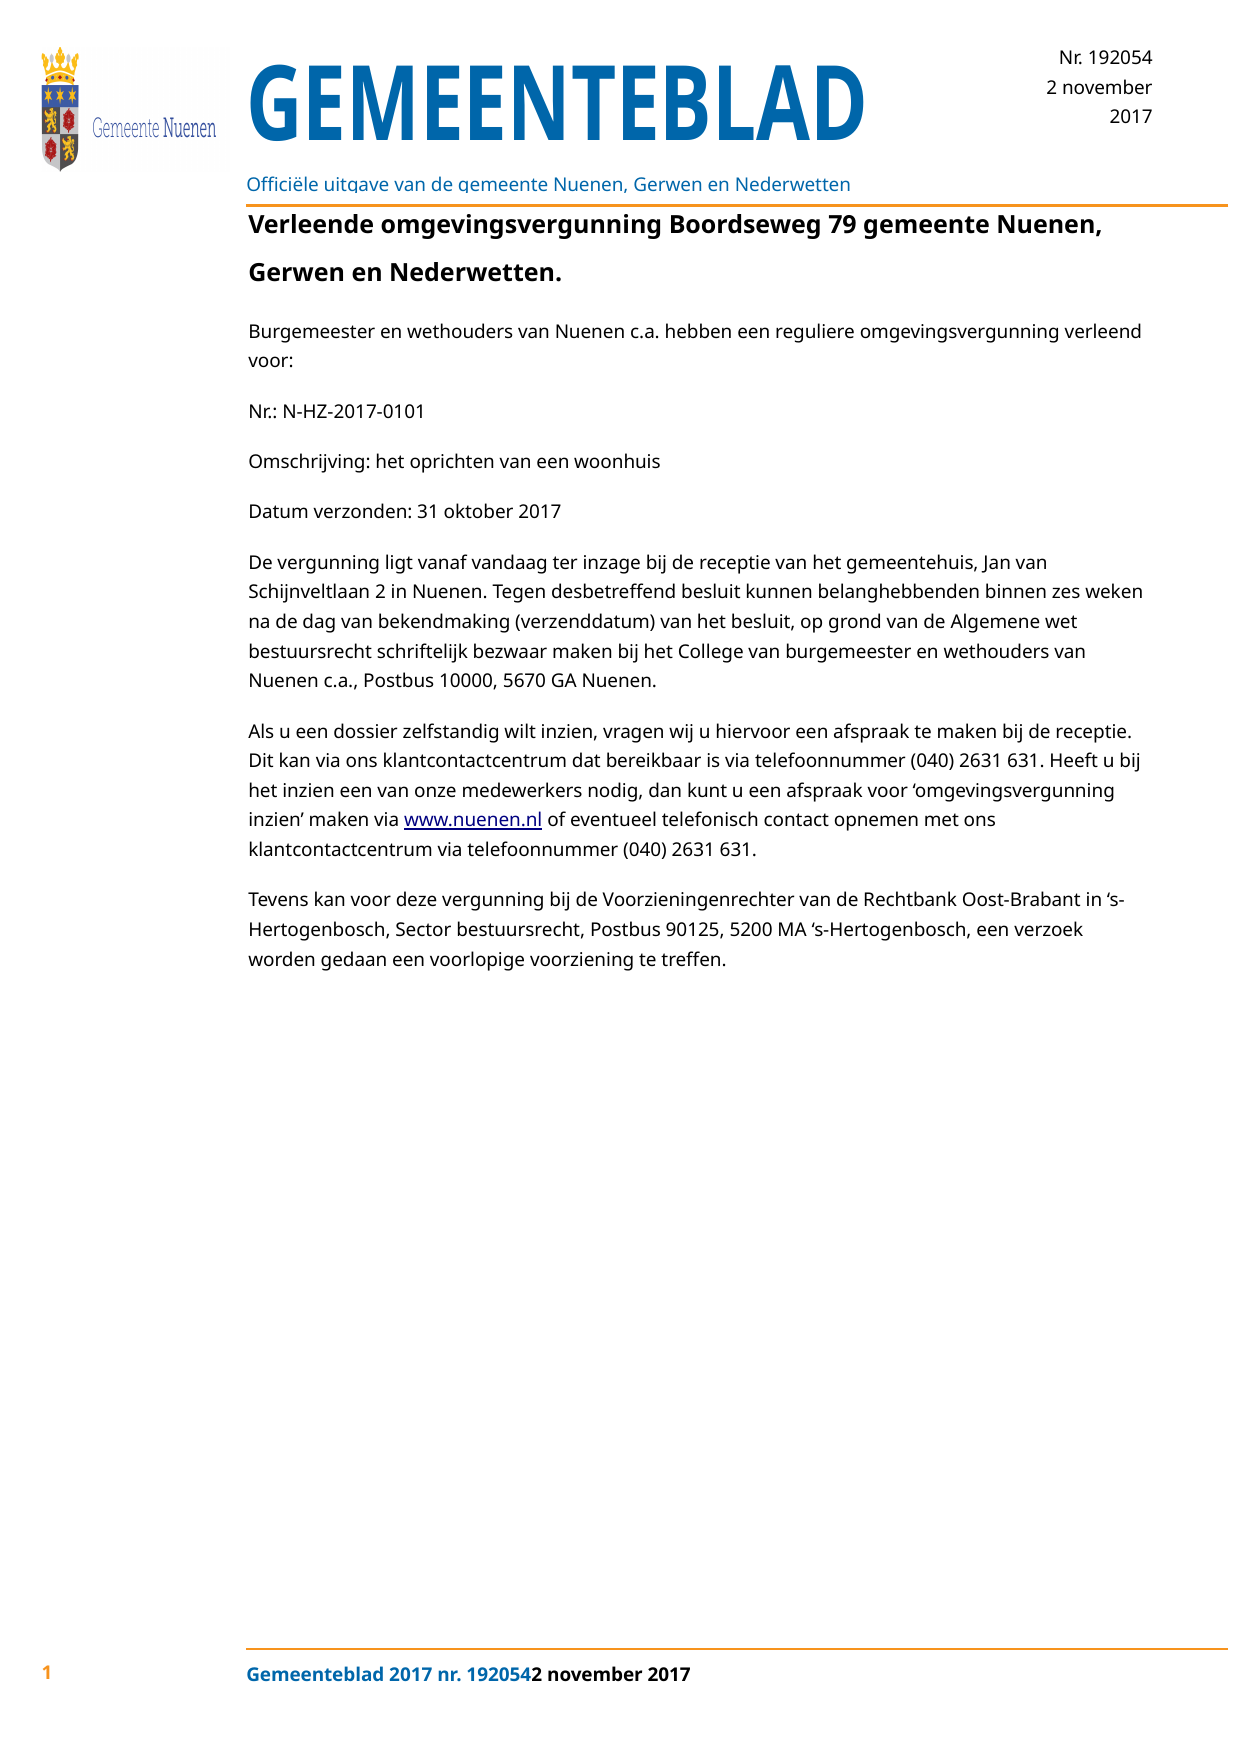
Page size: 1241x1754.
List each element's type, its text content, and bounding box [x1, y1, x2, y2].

picture [41, 47, 231, 172]
text Tevens kan voor deze vergunning bij de Voorzieningenrechter van de Rechtbank Oost-Brabant in ‘s-Hertogenbosch, Sector bestuursrecht, Postbus 90125, 5200 MA ‘s-Hertogenbosch, een verzoek worden gedaan een voorlopige voorziening te treffen. [248, 887, 1152, 972]
text Omschrijving: het oprichten van een woonhuis [248, 448, 1152, 474]
text Burgemeester en wethouders van Nuenen c.a. hebben een reguliere omgevingsvergunning verleend voor: [248, 318, 1152, 373]
text Nr.: N-HZ-2017-0101 [248, 398, 1152, 424]
text Als u een dossier zelfstandig wilt inzien, vragen wij u hiervoor een afspraak te maken bij de receptie. Dit kan via ons klantcontactcentrum dat bereikbaar is via telefoonnummer (040) 2631 631. Heeft u bij het inzien een van onze medewerkers nodig, dan kunt u een afspraak voor ‘omgevingsvergunning inzien’ maken via www.nuenen.nl of eventueel telefonisch contact opnemen met ons klantcontactcentrum via telefoonnummer (040) 2631 631. [248, 718, 1152, 862]
text Verleende omgevingsvergunning Boordseweg 79 gemeente Nuenen, Gerwen en Nederwetten. [248, 207, 1152, 288]
text Datum verzonden: 31 oktober 2017 [248, 499, 1152, 524]
text De vergunning ligt vanaf vandaag ter inzage bij de receptie van het gemeentehuis, Jan van Schijnveltlaan 2 in Nuenen. Tegen desbetreffend besluit kunnen belanghebbenden binnen zes weken na de dag van bekendmaking (verzenddatum) van het besluit, op grond van de Algemene wet bestuursrecht schriftelijk bezwaar maken bij het College van burgemeester en wethouders van Nuenen c.a., Postbus 10000, 5670 GA Nuenen. [248, 549, 1152, 693]
